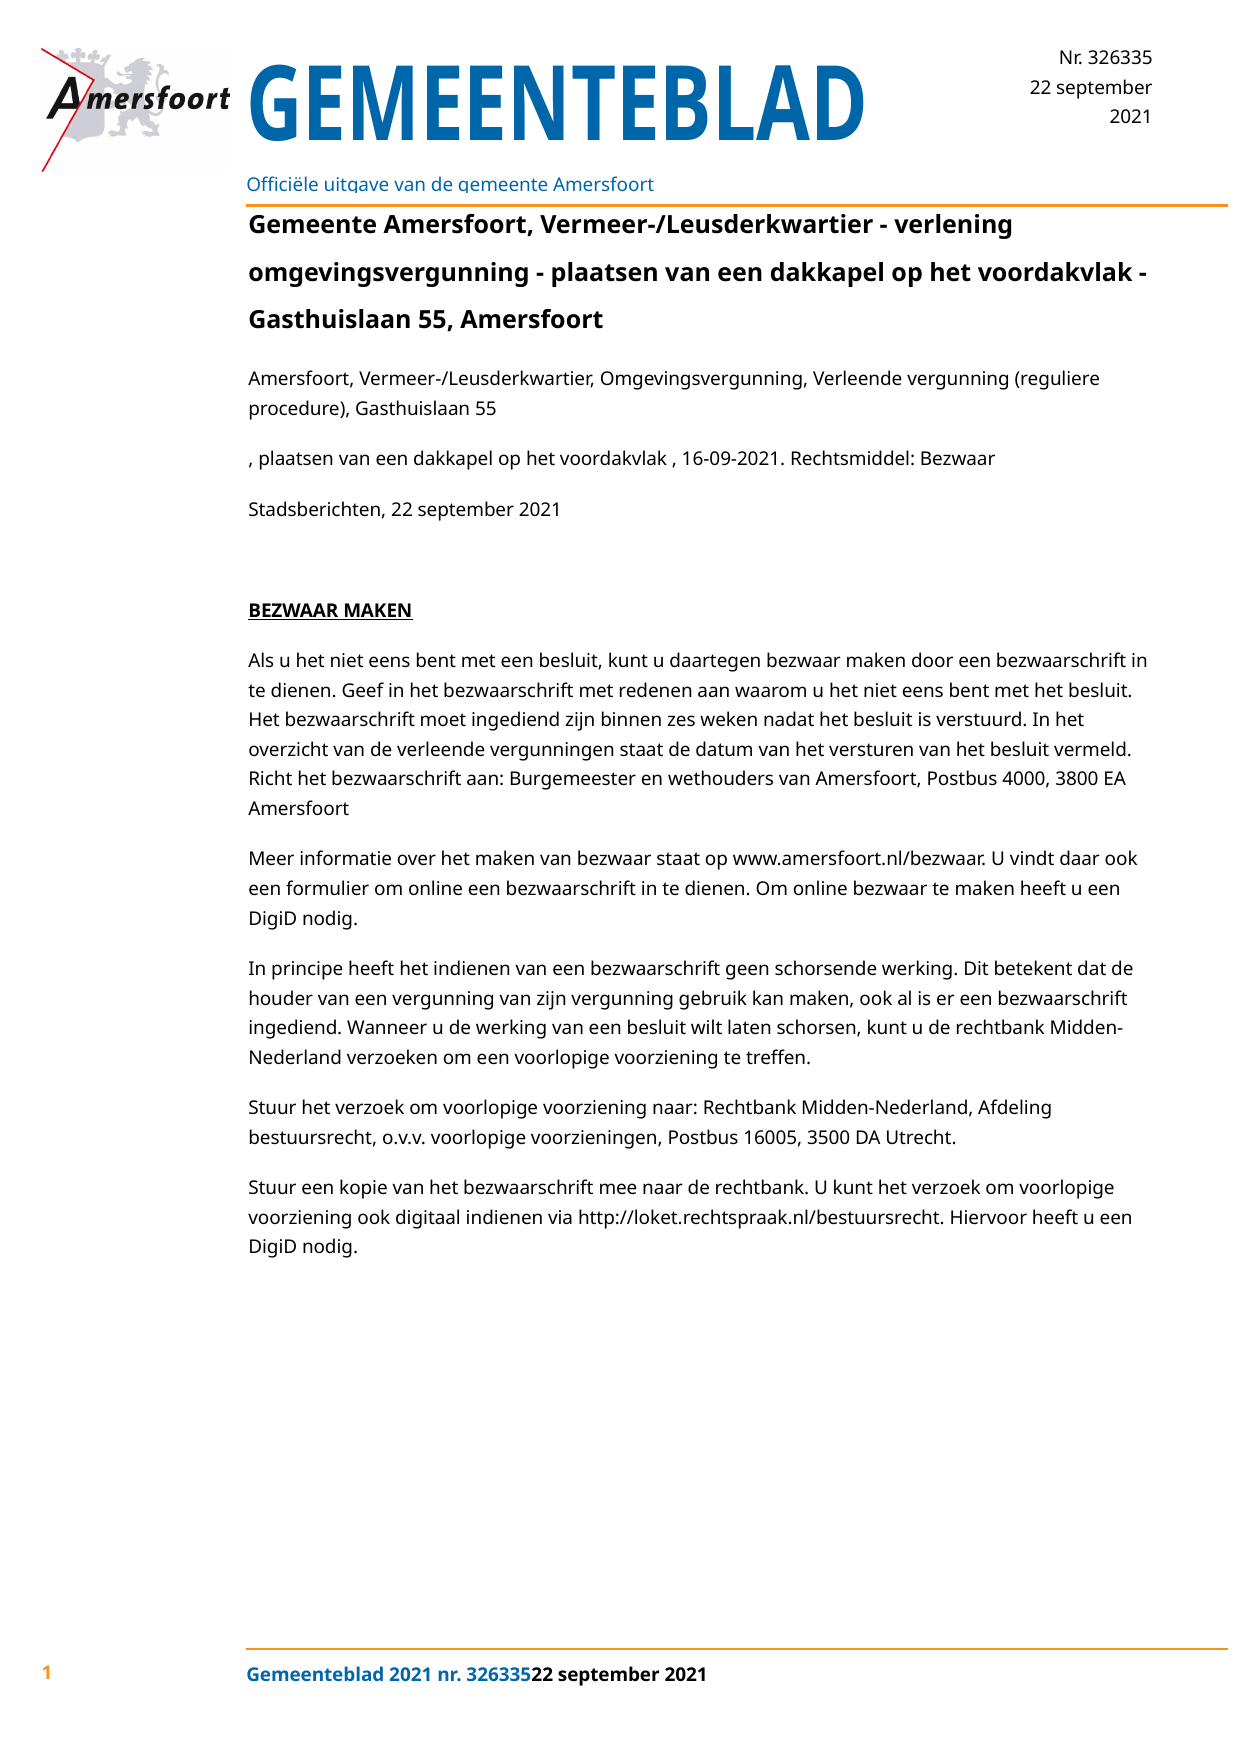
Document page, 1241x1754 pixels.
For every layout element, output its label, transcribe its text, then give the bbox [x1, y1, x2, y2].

text Stuur het verzoek om voorlopige voorziening naar: Rechtbank Midden-Nederland, Afdeling bestuursrecht, o.v.v. voorlopige voorzieningen, Postbus 16005, 3500 DA Utrecht. [248, 1094, 1152, 1149]
picture [41, 47, 231, 172]
text Stuur een kopie van het bezwaarschrift mee naar de rechtbank. U kunt het verzoek om voorlopige voorziening ook digitaal indienen via http://loket.rechtspraak.nl/bestuursrecht. Hiervoor heeft u een DigiD nodig. [248, 1174, 1152, 1259]
text In principe heeft het indienen van een bezwaarschrift geen schorsende werking. Dit betekent dat de houder van een vergunning van zijn vergunning gebruik kan maken, ook al is er een bezwaarschrift ingediend. Wanneer u de werking van een besluit wilt laten schorsen, kunt u de rechtbank Midden-Nederland verzoeken om een voorlopige voorziening te treffen. [248, 955, 1152, 1069]
text Als u het niet eens bent met een besluit, kunt u daartegen bezwaar maken door een bezwaarschrift in te dienen. Geef in het bezwaarschrift met redenen aan waarom u het niet eens bent met het besluit. Het bezwaarschrift moet ingediend zijn binnen zes weken nadat het besluit is verstuurd. In het overzicht van de verleende vergunningen staat de datum van het versturen van het besluit vermeld. Richt het bezwaarschrift aan: Burgemeester en wethouders van Amersfoort, Postbus 4000, 3800 EA Amersfoort [248, 647, 1152, 821]
text , plaatsen van een dakkapel op het voordakvlak , 16-09-2021. Rechtsmiddel: Bezwaar [248, 446, 1152, 471]
text Meer informatie over het maken van bezwaar staat op www.amersfoort.nl/bezwaar. U vindt daar ook een formulier om online een bezwaarschrift in te dienen. Om online bezwaar te maken heeft u een DigiD nodig. [248, 846, 1152, 930]
text Gemeente Amersfoort, Vermeer-/Leusderkwartier - verlening omgevingsvergunning - plaatsen van een dakkapel op het voordakvlak - Gasthuislaan 55, Amersfoort [248, 207, 1152, 336]
text Stadsberichten, 22 september 2021 [248, 496, 1152, 522]
text BEZWAAR MAKEN [248, 597, 1152, 622]
text Amersfoort, Vermeer-/Leusderkwartier, Omgevingsvergunning, Verleende vergunning (reguliere procedure), Gasthuislaan 55 [248, 366, 1152, 421]
